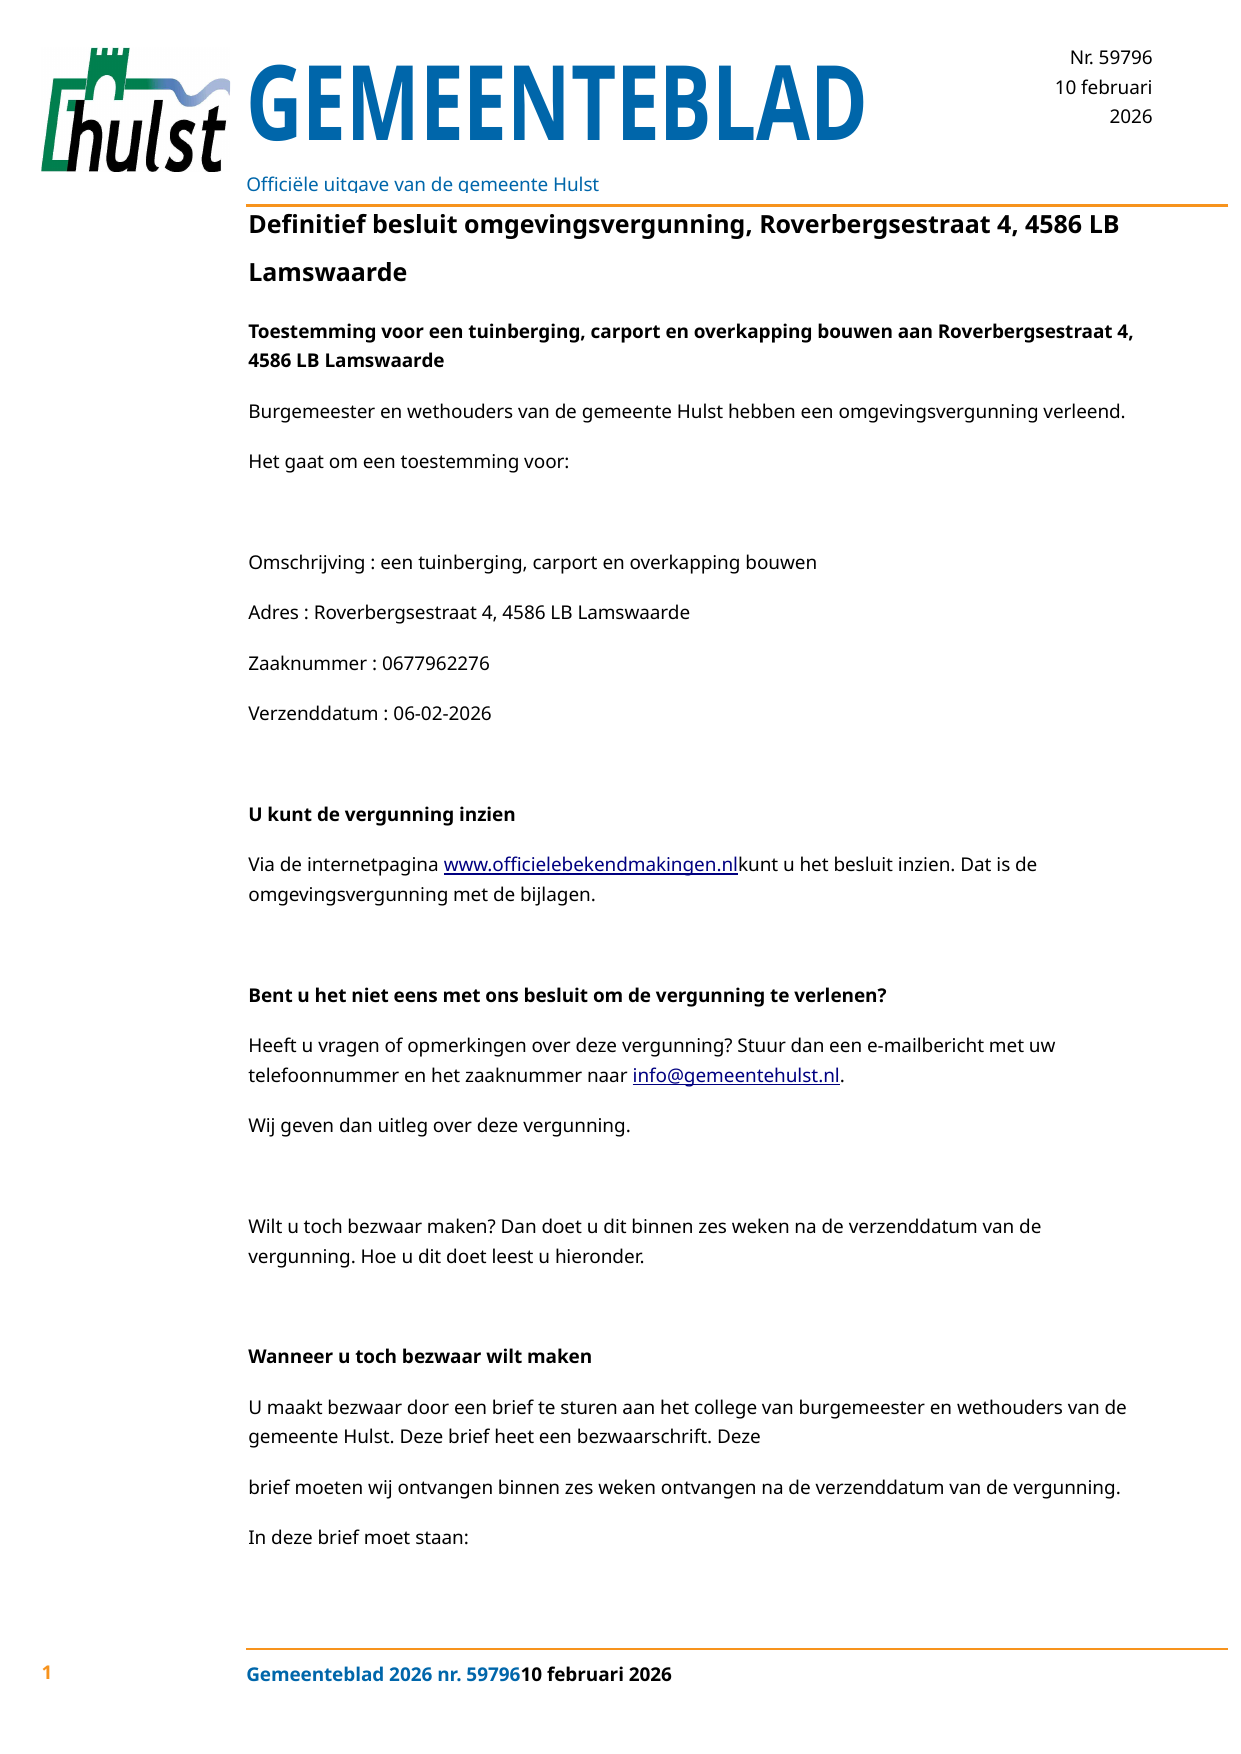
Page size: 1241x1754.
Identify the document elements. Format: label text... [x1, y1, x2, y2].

text U kunt de vergunning inzien [248, 801, 1152, 827]
text Zaaknummer : 0677962276 [248, 650, 1152, 676]
text Heeft u vragen of opmerkingen over deze vergunning? Stuur dan een e-mailbericht met uw telefoonnummer en het zaaknummer naar info@gemeentehulst.nl. [248, 1032, 1152, 1088]
text Wij geven dan uitleg over deze vergunning. [248, 1112, 1152, 1138]
text Wanneer u toch bezwaar wilt maken [248, 1344, 1152, 1369]
text Toestemming voor een tuinberging, carport en overkapping bouwen aan Roverbergsestraat 4, 4586 LB Lamswaarde [248, 318, 1152, 373]
text Via de internetpagina www.officielebekendmakingen.nlkunt u het besluit inzien. Dat is de omgevingsvergunning met de bijlagen. [248, 852, 1152, 907]
picture [41, 47, 231, 172]
text Het gaat om een toestemming voor: [248, 448, 1152, 474]
text Wilt u toch bezwaar maken? Dan doet u dit binnen zes weken na de verzenddatum van de vergunning. Hoe u dit doet leest u hieronder. [248, 1213, 1152, 1269]
text Burgemeester en wethouders van de gemeente Hulst hebben een omgevingsvergunning verleend. [248, 398, 1152, 424]
text Definitief besluit omgevingsvergunning, Roverbergsestraat 4, 4586 LB Lamswaarde [248, 207, 1152, 288]
text Bent u het niet eens met ons besluit om de vergunning te verlenen? [248, 982, 1152, 1008]
text Adres : Roverbergsestraat 4, 4586 LB Lamswaarde [248, 599, 1152, 625]
text In deze brief moet staan: [248, 1524, 1152, 1550]
text brief moeten wij ontvangen binnen zes weken ontvangen na de verzenddatum van de vergunning. [248, 1474, 1152, 1500]
text U maakt bezwaar door een brief te sturen aan het college van burgemeester en wethouders van de gemeente Hulst. Deze brief heet een bezwaarschrift. Deze [248, 1394, 1152, 1449]
text Omschrijving : een tuinberging, carport en overkapping bouwen [248, 549, 1152, 575]
text Verzenddatum : 06-02-2026 [248, 700, 1152, 726]
